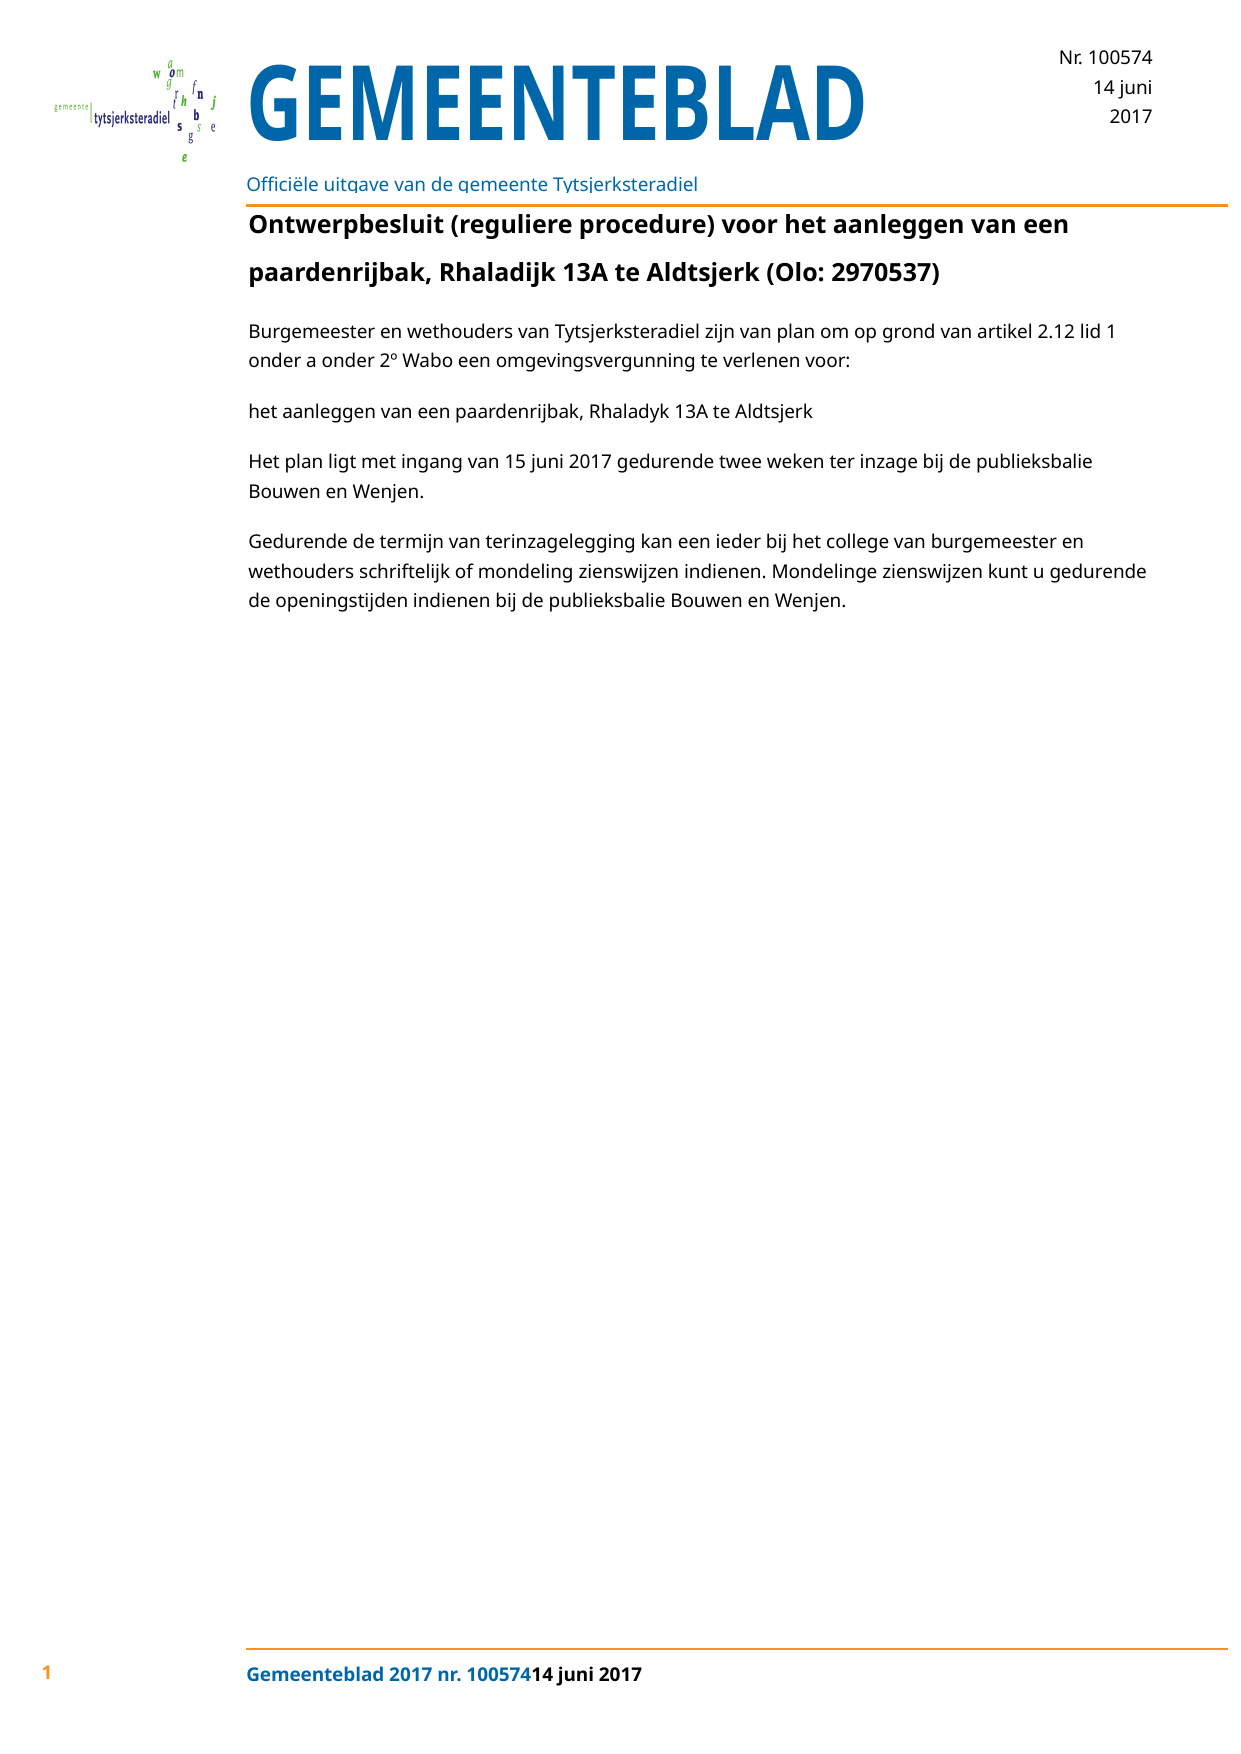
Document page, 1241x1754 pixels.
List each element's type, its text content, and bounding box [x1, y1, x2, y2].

text Het plan ligt met ingang van 15 juni 2017 gedurende twee weken ter inzage bij de publieksbalie Bouwen en Wenjen. [248, 448, 1152, 504]
picture [41, 47, 231, 172]
text Ontwerpbesluit (reguliere procedure) voor het aanleggen van een paardenrijbak, Rhaladijk 13A te Aldtsjerk (Olo: 2970537) [248, 207, 1152, 288]
text het aanleggen van een paardenrijbak, Rhaladyk 13A te Aldtsjerk [248, 398, 1152, 424]
text Burgemeester en wethouders van Tytsjerksteradiel zijn van plan om op grond van artikel 2.12 lid 1 onder a onder 2º Wabo een omgevingsvergunning te verlenen voor: [248, 318, 1152, 373]
text Gedurende de termijn van terinzagelegging kan een ieder bij het college van burgemeester en wethouders schriftelijk of mondeling zienswijzen indienen. Mondelinge zienswijzen kunt u gedurende de openingstijden indienen bij de publieksbalie Bouwen en Wenjen. [248, 528, 1152, 613]
